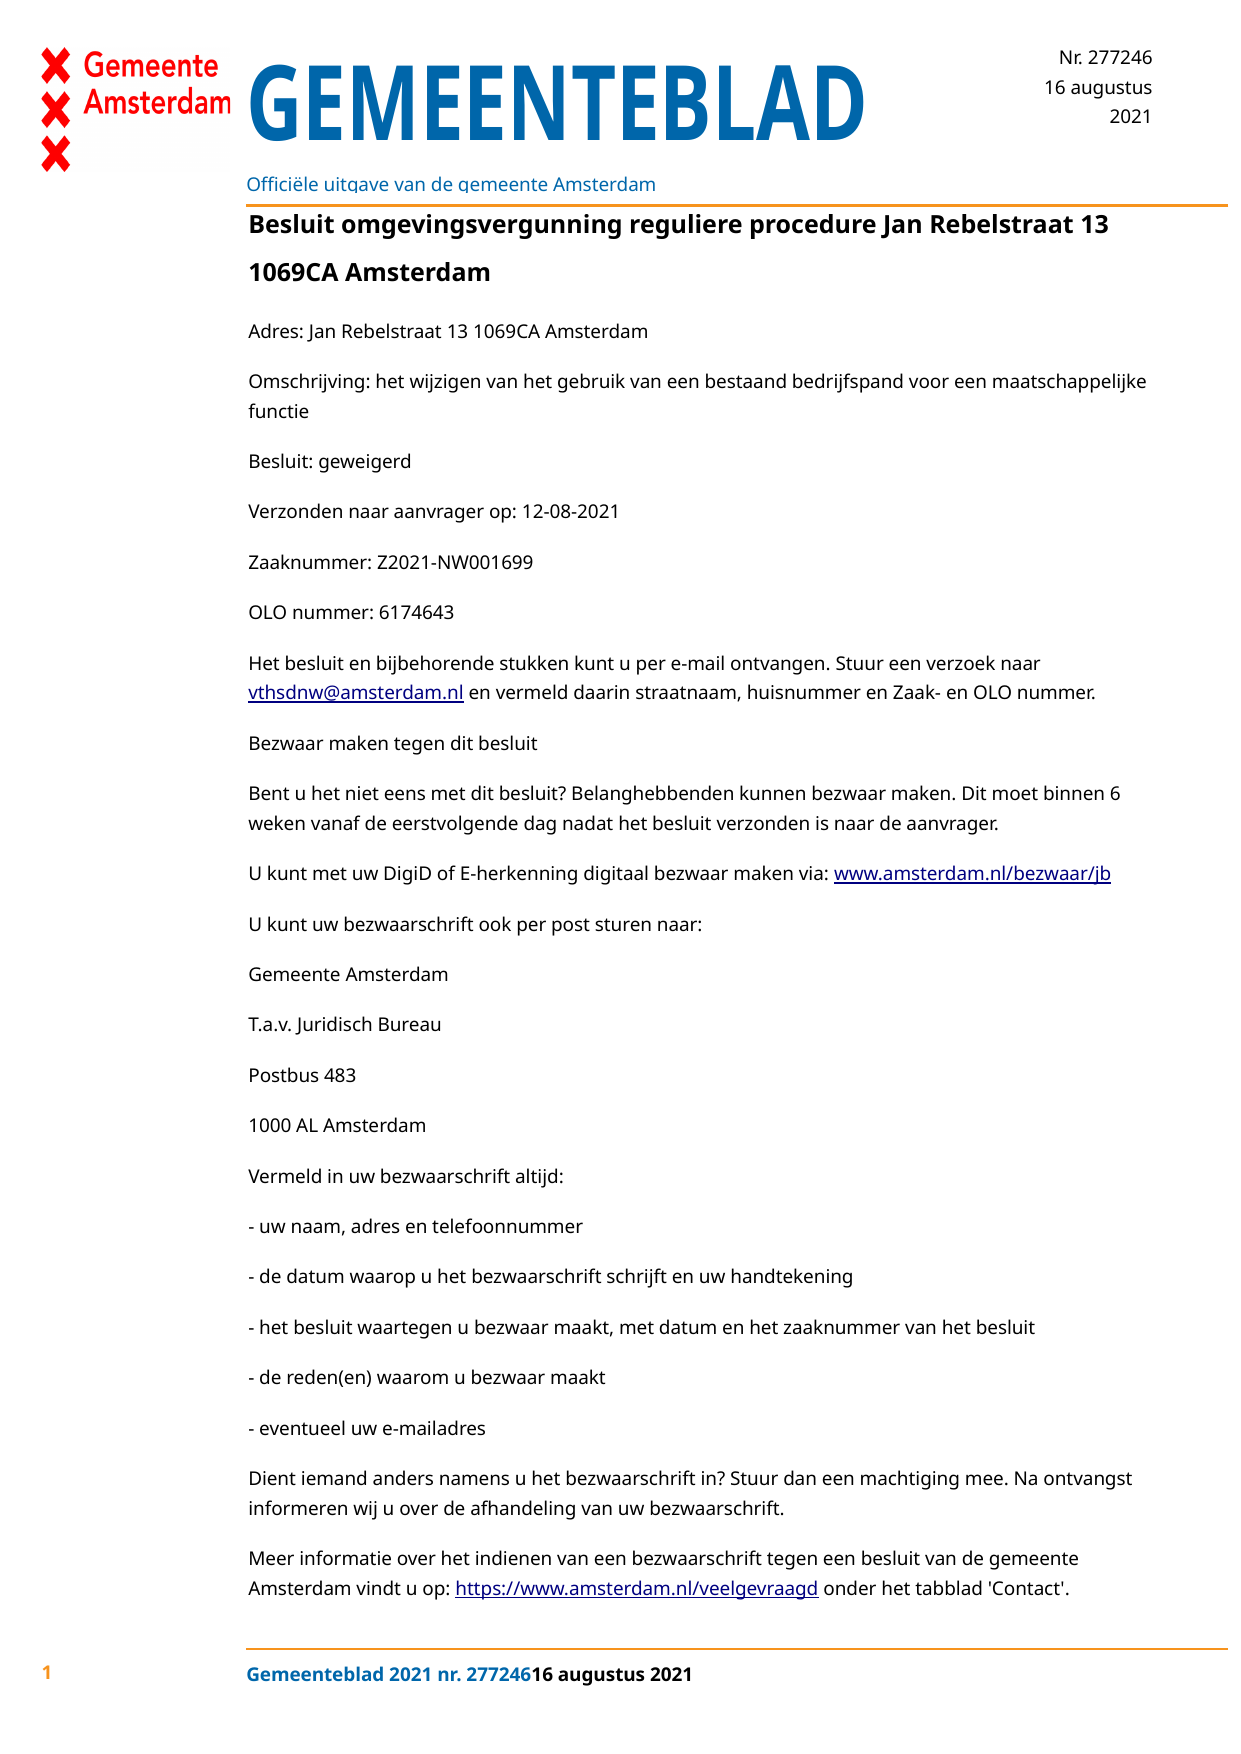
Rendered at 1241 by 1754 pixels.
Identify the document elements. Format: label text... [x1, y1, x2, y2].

text - uw naam, adres en telefoonnummer [248, 1213, 1152, 1239]
text - de datum waarop u het bezwaarschrift schrijft en uw handtekening [248, 1264, 1152, 1289]
text OLO nummer: 6174643 [248, 599, 1152, 625]
text Dient iemand anders namens u het bezwaarschrift in? Stuur dan een machtiging mee. Na ontvangst informeren wij u over de afhandeling van uw bezwaarschrift. [248, 1465, 1152, 1521]
text Gemeente Amsterdam [248, 961, 1152, 987]
text Besluit omgevingsvergunning reguliere procedure Jan Rebelstraat 13 1069CA Amsterdam [248, 207, 1152, 288]
text Postbus 483 [248, 1062, 1152, 1088]
text Verzonden naar aanvrager op: 12-08-2021 [248, 499, 1152, 524]
text T.a.v. Juridisch Bureau [248, 1012, 1152, 1037]
text Bent u het niet eens met dit besluit? Belanghebbenden kunnen bezwaar maken. Dit moet binnen 6 weken vanaf de eerstvolgende dag nadat het besluit verzonden is naar de aanvrager. [248, 780, 1152, 836]
text Omschrijving: het wijzigen van het gebruik van een bestaand bedrijfspand voor een maatschappelijke functie [248, 368, 1152, 424]
text - het besluit waartegen u bezwaar maakt, met datum en het zaaknummer van het besluit [248, 1314, 1152, 1340]
text - de reden(en) waarom u bezwaar maakt [248, 1364, 1152, 1390]
text Bezwaar maken tegen dit besluit [248, 730, 1152, 756]
text Adres: Jan Rebelstraat 13 1069CA Amsterdam [248, 318, 1152, 344]
text Zaaknummer: Z2021-NW001699 [248, 549, 1152, 575]
text Besluit: geweigerd [248, 448, 1152, 474]
picture [41, 47, 231, 172]
text Het besluit en bijbehorende stukken kunt u per e-mail ontvangen. Stuur een verzoek naar vthsdnw@amsterdam.nl en vermeld daarin straatnaam, huisnummer en Zaak- en OLO nummer. [248, 650, 1152, 705]
text - eventueel uw e-mailadres [248, 1415, 1152, 1441]
text 1000 AL Amsterdam [248, 1112, 1152, 1138]
text Vermeld in uw bezwaarschrift altijd: [248, 1163, 1152, 1189]
text U kunt uw bezwaarschrift ook per post sturen naar: [248, 911, 1152, 937]
text Meer informatie over het indienen van een bezwaarschrift tegen een besluit van de gemeente Amsterdam vindt u op: https://www.amsterdam.nl/veelgevraagd onder het tabblad 'Contact'. [248, 1545, 1152, 1601]
text U kunt met uw DigiD of E-herkenning digitaal bezwaar maken via: www.amsterdam.nl/bezwaar/jb [248, 860, 1152, 886]
